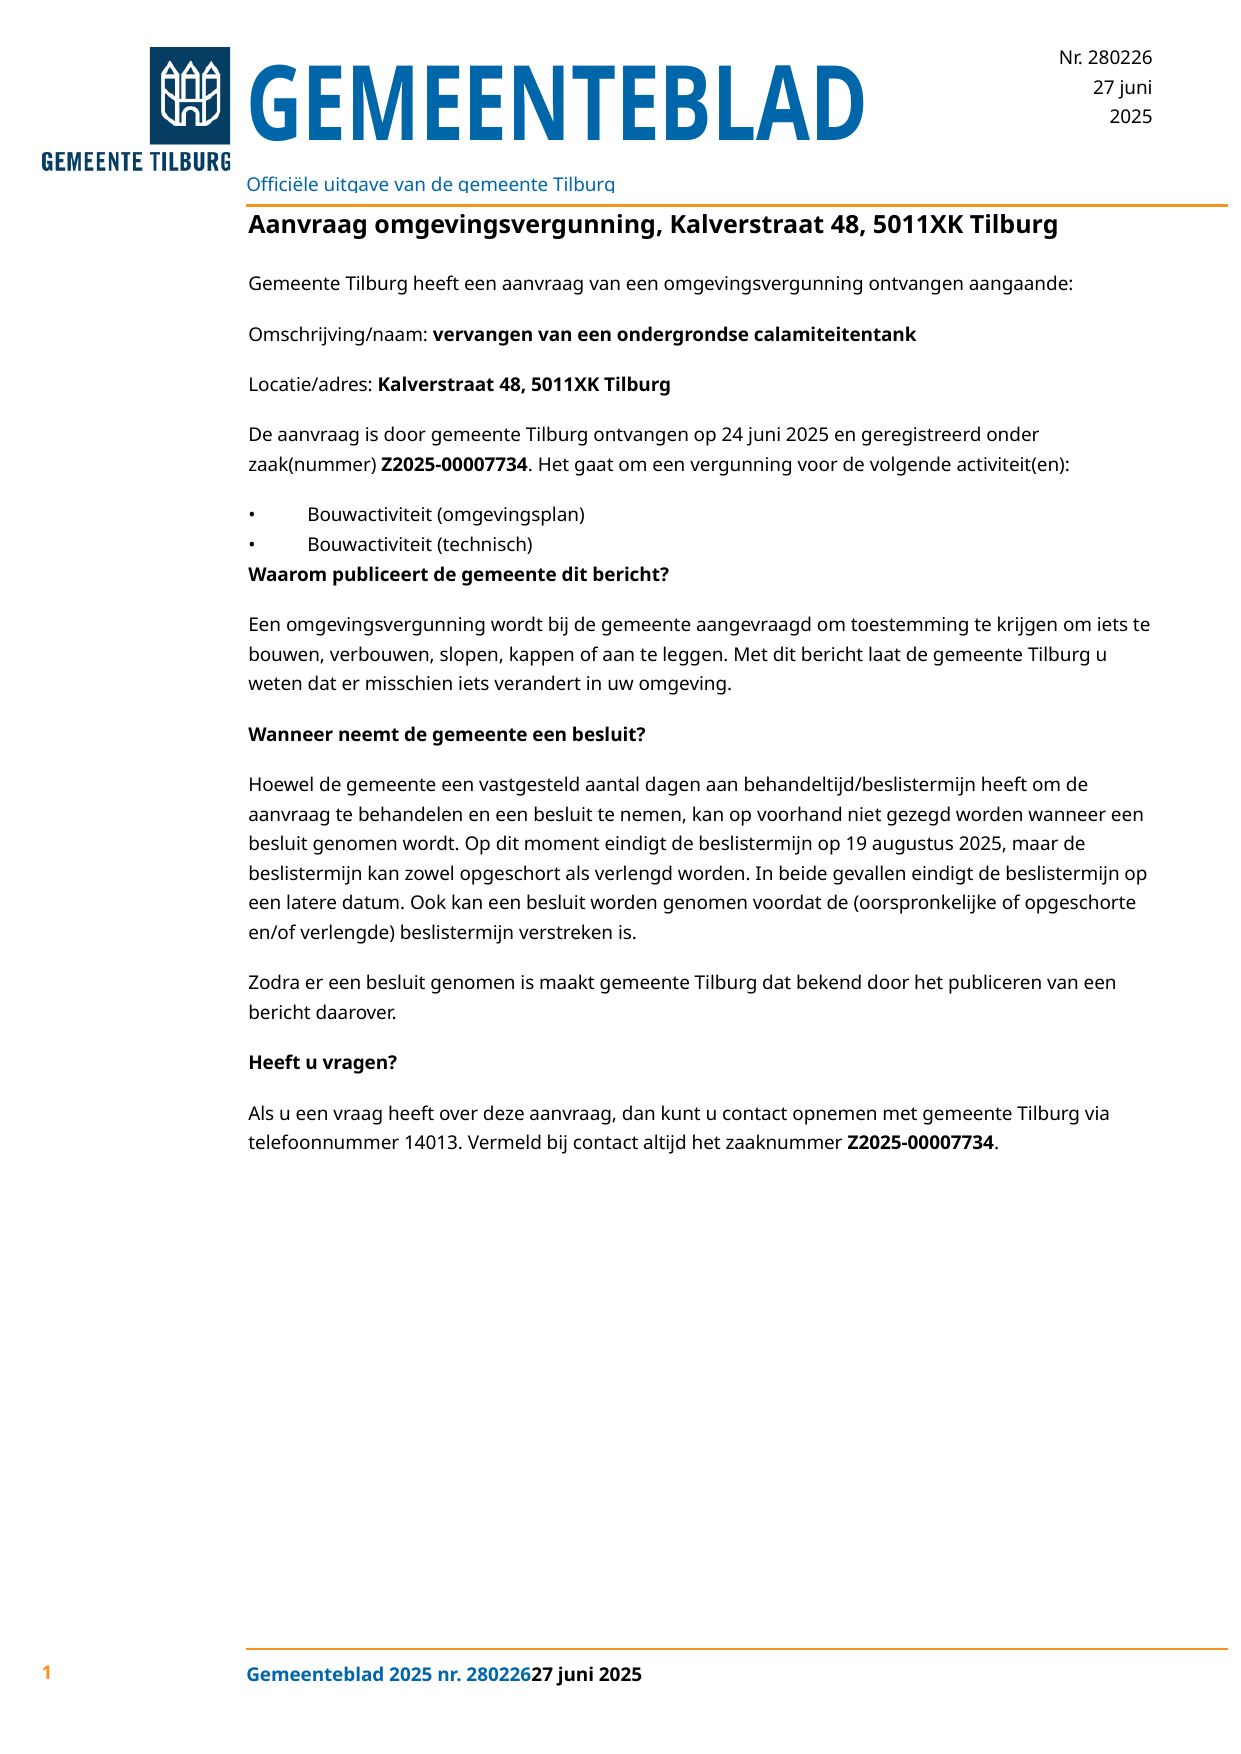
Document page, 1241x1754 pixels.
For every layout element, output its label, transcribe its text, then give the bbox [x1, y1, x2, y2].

text Waarom publiceert de gemeente dit bericht? [248, 561, 1152, 586]
text Gemeente Tilburg heeft een aanvraag van een omgevingsvergunning ontvangen aangaande: [248, 270, 1152, 296]
list Bouwactiviteit (omgevingsplan) [248, 502, 1152, 527]
text Hoewel de gemeente een vastgesteld aantal dagen aan behandeltijd/beslistermijn heeft om de aanvraag te behandelen en een besluit te nemen, kan op voorhand niet gezegd worden wanneer een besluit genomen wordt. Op dit moment eindigt de beslistermijn op 19 augustus 2025, maar de beslistermijn kan zowel opgeschort als verlengd worden. In beide gevallen eindigt de beslistermijn op een latere datum. Ook kan een besluit worden genomen voordat de (oorspronkelijke of opgeschorte en/of verlengde) beslistermijn verstreken is. [248, 771, 1152, 945]
picture [41, 47, 231, 172]
text Locatie/adres: Kalverstraat 48, 5011XK Tilburg [248, 371, 1152, 397]
text Omschrijving/naam: vervangen van een ondergrondse calamiteitentank [248, 321, 1152, 346]
text De aanvraag is door gemeente Tilburg ontvangen op 24 juni 2025 en geregistreerd onder zaak(nummer) Z2025-00007734. Het gaat om een vergunning voor de volgende activiteit(en): [248, 422, 1152, 477]
text Zodra er een besluit genomen is maakt gemeente Tilburg dat bekend door het publiceren van een bericht daarover. [248, 969, 1152, 1025]
list Bouwactiviteit (technisch) [248, 531, 1152, 557]
text Een omgevingsvergunning wordt bij de gemeente aangevraagd om toestemming te krijgen om iets te bouwen, verbouwen, slopen, kappen of aan te leggen. Met dit bericht laat de gemeente Tilburg u weten dat er misschien iets verandert in uw omgeving. [248, 611, 1152, 696]
text Aanvraag omgevingsvergunning, Kalverstraat 48, 5011XK Tilburg [248, 207, 1152, 241]
text Heeft u vragen? [248, 1049, 1152, 1075]
text Wanneer neemt de gemeente een besluit? [248, 721, 1152, 746]
text Als u een vraag heeft over deze aanvraag, dan kunt u contact opnemen met gemeente Tilburg via telefoonnummer 14013. Vermeld bij contact altijd het zaaknummer Z2025-00007734. [248, 1100, 1152, 1155]
